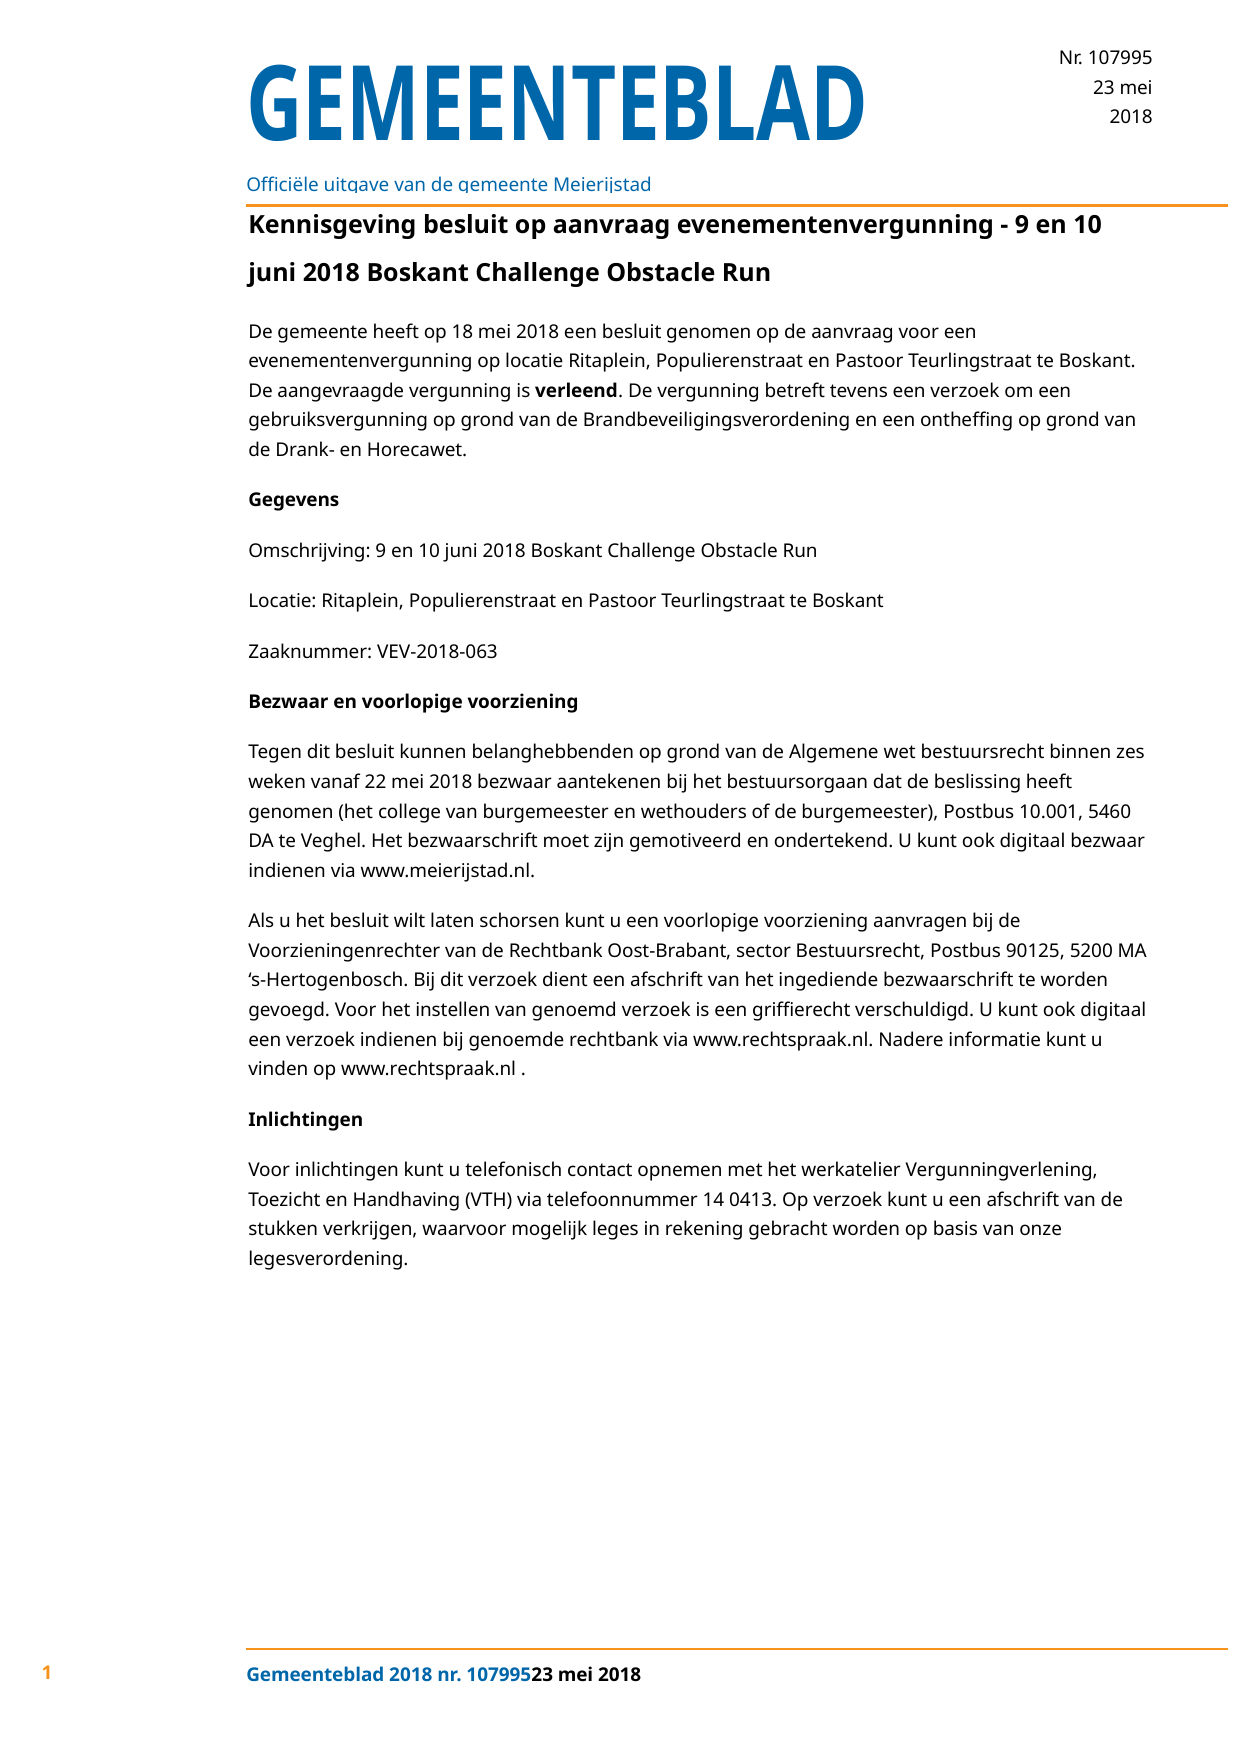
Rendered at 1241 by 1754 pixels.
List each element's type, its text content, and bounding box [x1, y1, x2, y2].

picture [41, 47, 231, 172]
text Bezwaar en voorlopige voorziening [248, 688, 1152, 714]
text Kennisgeving besluit op aanvraag evenementenvergunning - 9 en 10 juni 2018 Boskant Challenge Obstacle Run [248, 207, 1152, 288]
text Tegen dit besluit kunnen belanghebbenden op grond van de Algemene wet bestuursrecht binnen zes weken vanaf 22 mei 2018 bezwaar aantekenen bij het bestuursorgaan dat de beslissing heeft genomen (het college van burgemeester en wethouders of de burgemeester), Postbus 10.001, 5460 DA te Veghel. Het bezwaarschrift moet zijn gemotiveerd en ondertekend. U kunt ook digitaal bezwaar indienen via www.meierijstad.nl. [248, 739, 1152, 883]
text Omschrijving: 9 en 10 juni 2018 Boskant Challenge Obstacle Run [248, 537, 1152, 563]
text De gemeente heeft op 18 mei 2018 een besluit genomen op de aanvraag voor een evenementenvergunning op locatie Ritaplein, Populierenstraat en Pastoor Teurlingstraat te Boskant. De aangevraagde vergunning is verleend. De vergunning betreft tevens een verzoek om een gebruiksvergunning op grond van de Brandbeveiligingsverordening en een ontheffing op grond van de Drank- en Horecawet. [248, 318, 1152, 462]
text Als u het besluit wilt laten schorsen kunt u een voorlopige voorziening aanvragen bij de Voorzieningenrechter van de Rechtbank Oost-Brabant, sector Bestuursrecht, Postbus 90125, 5200 MA ‘s-Hertogenbosch. Bij dit verzoek dient een afschrift van het ingediende bezwaarschrift te worden gevoegd. Voor het instellen van genoemd verzoek is een griffierecht verschuldigd. U kunt ook digitaal een verzoek indienen bij genoemde rechtbank via www.rechtspraak.nl. Nadere informatie kunt u vinden op www.rechtspraak.nl . [248, 907, 1152, 1081]
text Voor inlichtingen kunt u telefonisch contact opnemen met het werkatelier Vergunningverlening, Toezicht en Handhaving (VTH) via telefoonnummer 14 0413. Op verzoek kunt u een afschrift van de stukken verkrijgen, waarvoor mogelijk leges in rekening gebracht worden op basis van onze legesverordening. [248, 1156, 1152, 1271]
text Zaaknummer: VEV-2018-063 [248, 638, 1152, 664]
text Inlichtingen [248, 1106, 1152, 1132]
text Gegevens [248, 487, 1152, 512]
text Locatie: Ritaplein, Populierenstraat en Pastoor Teurlingstraat te Boskant [248, 587, 1152, 613]
